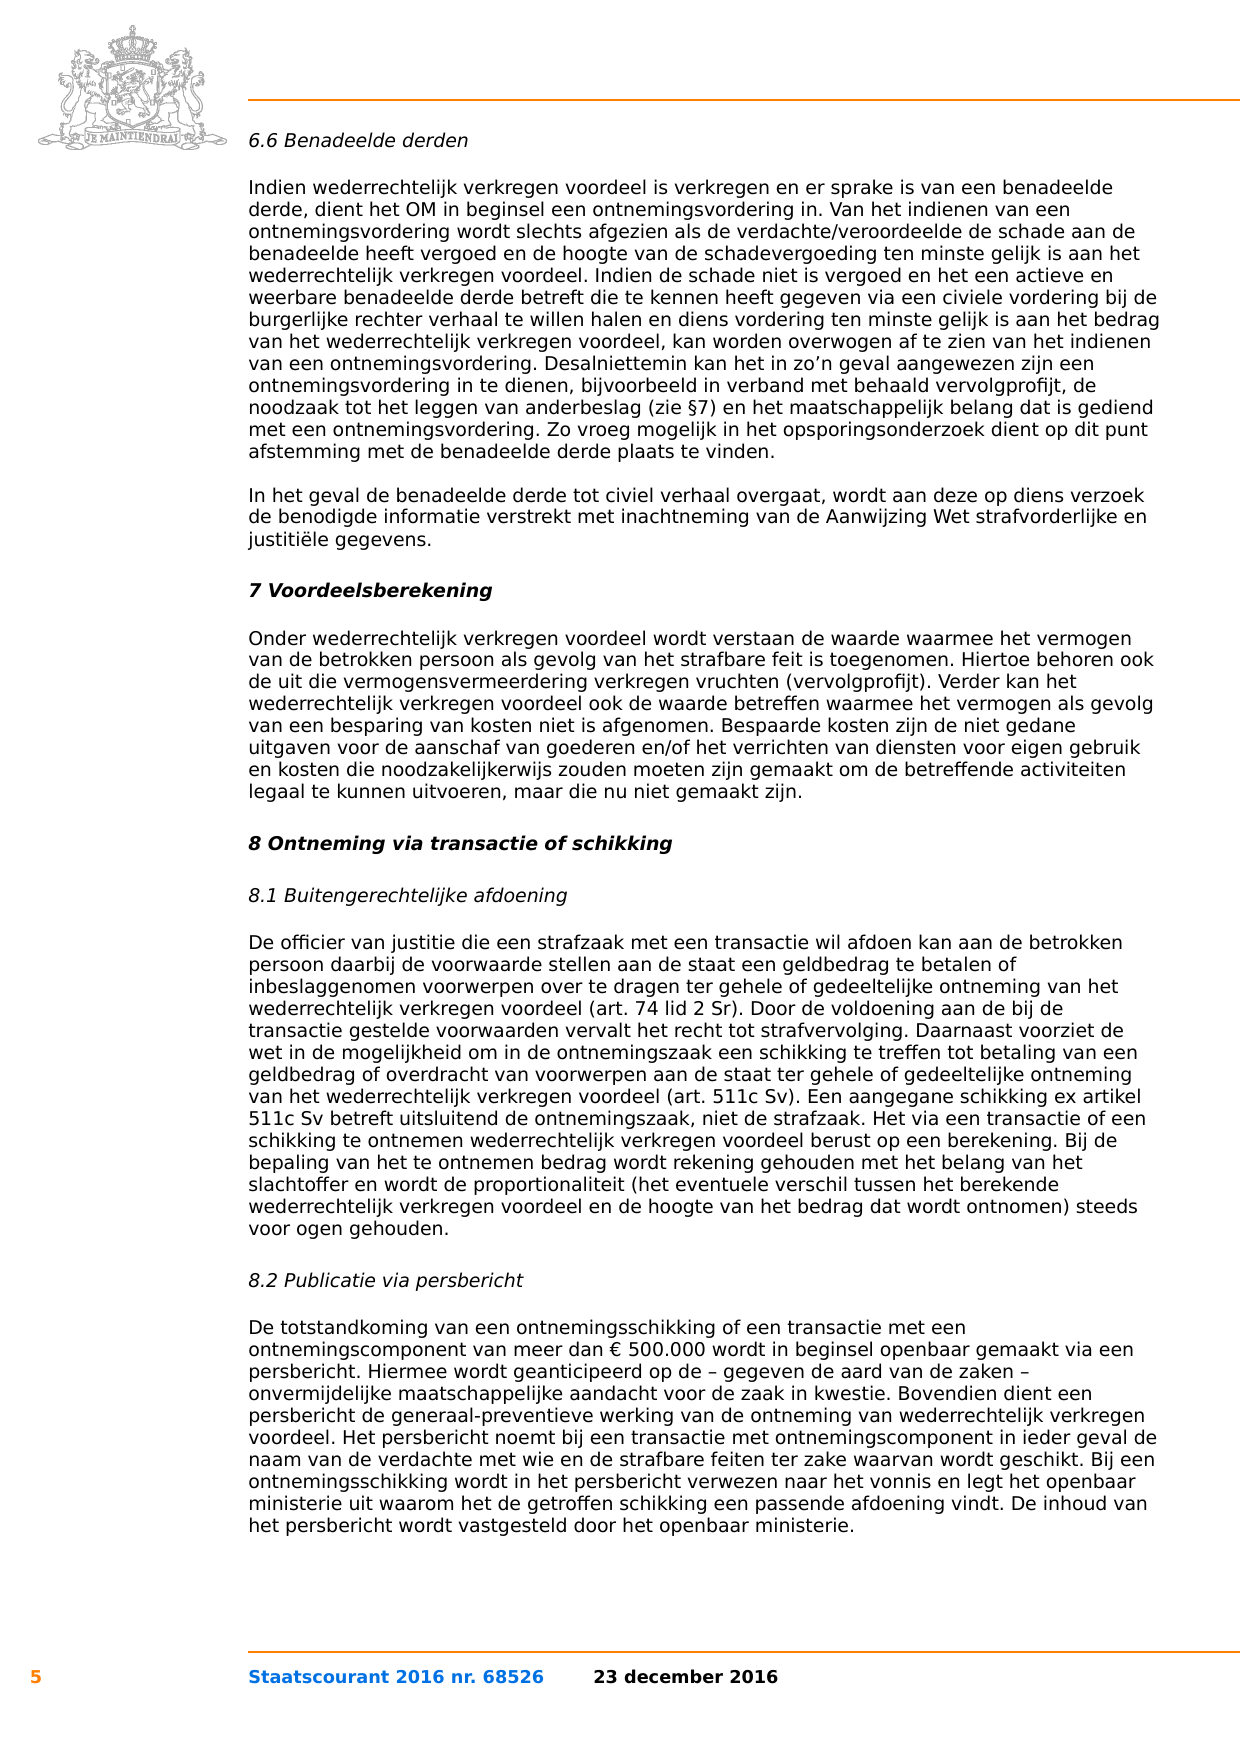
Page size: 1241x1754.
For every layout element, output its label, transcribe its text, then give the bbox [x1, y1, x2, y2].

subtitle 8.2 Publicatie via persbericht [248, 1270, 1163, 1292]
subtitle 8.1 Buitengerechtelijke afdoening [248, 885, 1163, 907]
subtitle 6.6 Benadeelde derden [248, 130, 1163, 152]
text De officier van justitie die een strafzaak met een transactie wil afdoen kan aan de betrokken persoon daarbij de voorwaarde stellen aan de staat een geldbedrag te betalen of inbeslaggenomen voorwerpen over te dragen ter gehele of gedeeltelijke ontneming van het wederrechtelijk verkregen voordeel (art. 74 lid 2 Sr). Door de voldoening aan de bij de transactie gestelde voorwaarden vervalt het recht tot strafvervolging. Daarnaast voorziet de wet in de mogelijkheid om in de ontnemingszaak een schikking te treffen tot betaling van een geldbedrag of overdracht van voorwerpen aan de staat ter gehele of gedeeltelijke ontneming van het wederrechtelijk verkregen voordeel (art. 511c Sv). Een aangegane schikking ex artikel 511c Sv betreft uitsluitend de ontnemingszaak, niet de strafzaak. Het via een transactie of een schikking te ontnemen wederrechtelijk verkregen voordeel berust op een berekening. Bij de bepaling van het te ontnemen bedrag wordt rekening gehouden met het belang van het slachtoffer en wordt de proportionaliteit (het eventuele verschil tussen het berekende wederrechtelijk verkregen voordeel en de hoogte van het bedrag dat wordt ontnomen) steeds voor ogen gehouden. [248, 932, 1163, 1240]
picture [38, 25, 227, 150]
text De totstandkoming van een ontnemingsschikking of een transactie met een ontnemingscomponent van meer dan € 500.000 wordt in beginsel openbaar gemaakt via een persbericht. Hiermee wordt geanticipeerd op de – gegeven de aard van de zaken – onvermijdelijke maatschappelijke aandacht voor de zaak in kwestie. Bovendien dient een persbericht de generaal-preventieve werking van de ontneming van wederrechtelijk verkregen voordeel. Het persbericht noemt bij een transactie met ontnemingscomponent in ieder geval de naam van de verdachte met wie en de strafbare feiten ter zake waarvan wordt geschikt. Bij een ontnemingsschikking wordt in het persbericht verwezen naar het vonnis en legt het openbaar ministerie uit waarom het de getroffen schikking een passende afdoening vindt. De inhoud van het persbericht wordt vastgesteld door het openbaar ministerie. [248, 1317, 1163, 1537]
text Onder wederrechtelijk verkregen voordeel wordt verstaan de waarde waarmee het vermogen van de betrokken persoon als gevolg van het strafbare feit is toegenomen. Hiertoe behoren ook de uit die vermogensvermeerdering verkregen vruchten (vervolgprofijt). Verder kan het wederrechtelijk verkregen voordeel ook de waarde betreffen waarmee het vermogen als gevolg van een besparing van kosten niet is afgenomen. Bespaarde kosten zijn de niet gedane uitgaven voor de aanschaf van goederen en/of het verrichten van diensten voor eigen gebruik en kosten die noodzakelijkerwijs zouden moeten zijn gemaakt om de betreffende activiteiten legaal te kunnen uitvoeren, maar die nu niet gemaakt zijn. [248, 627, 1163, 803]
text In het geval de benadeelde derde tot civiel verhaal overgaat, wordt aan deze op diens verzoek de benodigde informatie verstrekt met inachtneming van de Aanwijzing Wet strafvorderlijke en justitiële gegevens. [248, 484, 1163, 550]
subtitle 7 Voordeelsberekening [248, 580, 1163, 602]
subtitle 8 Ontneming via transactie of schikking [248, 833, 1163, 855]
text Indien wederrechtelijk verkregen voordeel is verkregen en er sprake is van een benadeelde derde, dient het OM in beginsel een ontnemingsvordering in. Van het indienen van een ontnemingsvordering wordt slechts afgezien als de verdachte/veroordeelde de schade aan de benadeelde heeft vergoed en de hoogte van de schadevergoeding ten minste gelijk is aan het wederrechtelijk verkregen voordeel. Indien de schade niet is vergoed en het een actieve en weerbare benadeelde derde betreft die te kennen heeft gegeven via een civiele vordering bij de burgerlijke rechter verhaal te willen halen en diens vordering ten minste gelijk is aan het bedrag van het wederrechtelijk verkregen voordeel, kan worden overwogen af te zien van het indienen van een ontnemingsvordering. Desalniettemin kan het in zo’n geval aangewezen zijn een ontnemingsvordering in te dienen, bijvoorbeeld in verband met behaald vervolgprofijt, de noodzaak tot het leggen van anderbeslag (zie §7) en het maatschappelijk belang dat is gediend met een ontnemingsvordering. Zo vroeg mogelijk in het opsporingsonderzoek dient op dit punt afstemming met de benadeelde derde plaats te vinden. [248, 177, 1163, 463]
